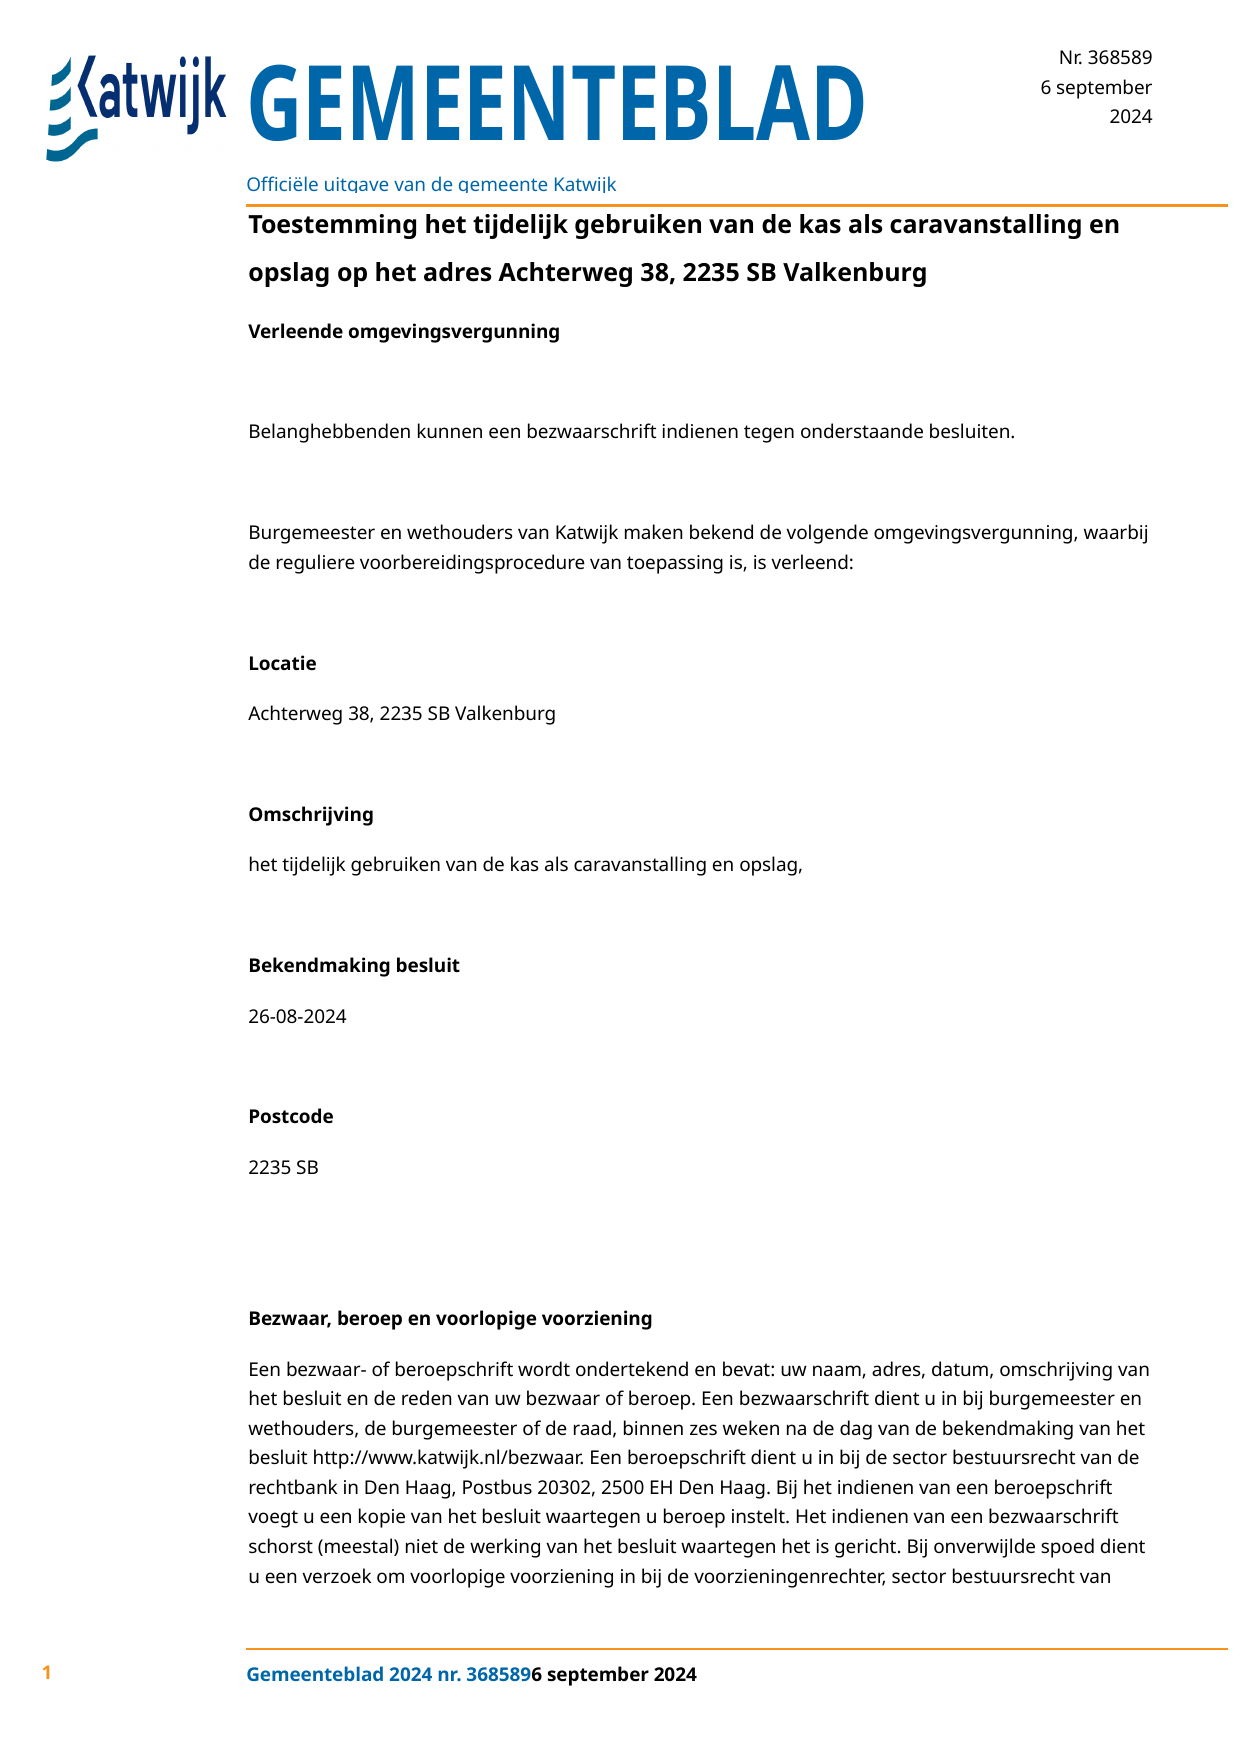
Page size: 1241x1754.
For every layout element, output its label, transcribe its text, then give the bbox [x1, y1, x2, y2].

picture [41, 47, 231, 172]
text Locatie [248, 650, 1152, 676]
text Een bezwaar- of beroepschrift wordt ondertekend en bevat: uw naam, adres, datum, omschrijving van het besluit en de reden van uw bezwaar of beroep. Een bezwaarschrift dient u in bij burgemeester en wethouders, de burgemeester of de raad, binnen zes weken na de dag van de bekendmaking van het besluit http://www.katwijk.nl/bezwaar. Een beroepschrift dient u in bij de sector bestuursrecht van de rechtbank in Den Haag, Postbus 20302, 2500 EH Den Haag. Bij het indienen van een beroepschrift voegt u een kopie van het besluit waartegen u beroep instelt. Het indienen van een bezwaarschrift schorst (meestal) niet de werking van het besluit waartegen het is gericht. Bij onverwijlde spoed dient u een verzoek om voorlopige voorziening in bij de voorzieningenrechter, sector bestuursrecht van [248, 1356, 1152, 1589]
text Belanghebbenden kunnen een bezwaarschrift indienen tegen onderstaande besluiten. [248, 419, 1152, 444]
text het tijdelijk gebruiken van de kas als caravanstalling en opslag, [248, 852, 1152, 877]
text Toestemming het tijdelijk gebruiken van de kas als caravanstalling en opslag op het adres Achterweg 38, 2235 SB Valkenburg [248, 207, 1152, 288]
text Achterweg 38, 2235 SB Valkenburg [248, 700, 1152, 726]
text Burgemeester en wethouders van Katwijk maken bekend de volgende omgevingsvergunning, waarbij de reguliere voorbereidingsprocedure van toepassing is, is verleend: [248, 519, 1152, 575]
text Bekendmaking besluit [248, 952, 1152, 978]
text 2235 SB [248, 1154, 1152, 1180]
text Bezwaar, beroep en voorlopige voorziening [248, 1305, 1152, 1331]
text Omschrijving [248, 801, 1152, 827]
text 26-08-2024 [248, 1003, 1152, 1029]
text Postcode [248, 1104, 1152, 1129]
text Verleende omgevingsvergunning [248, 318, 1152, 344]
